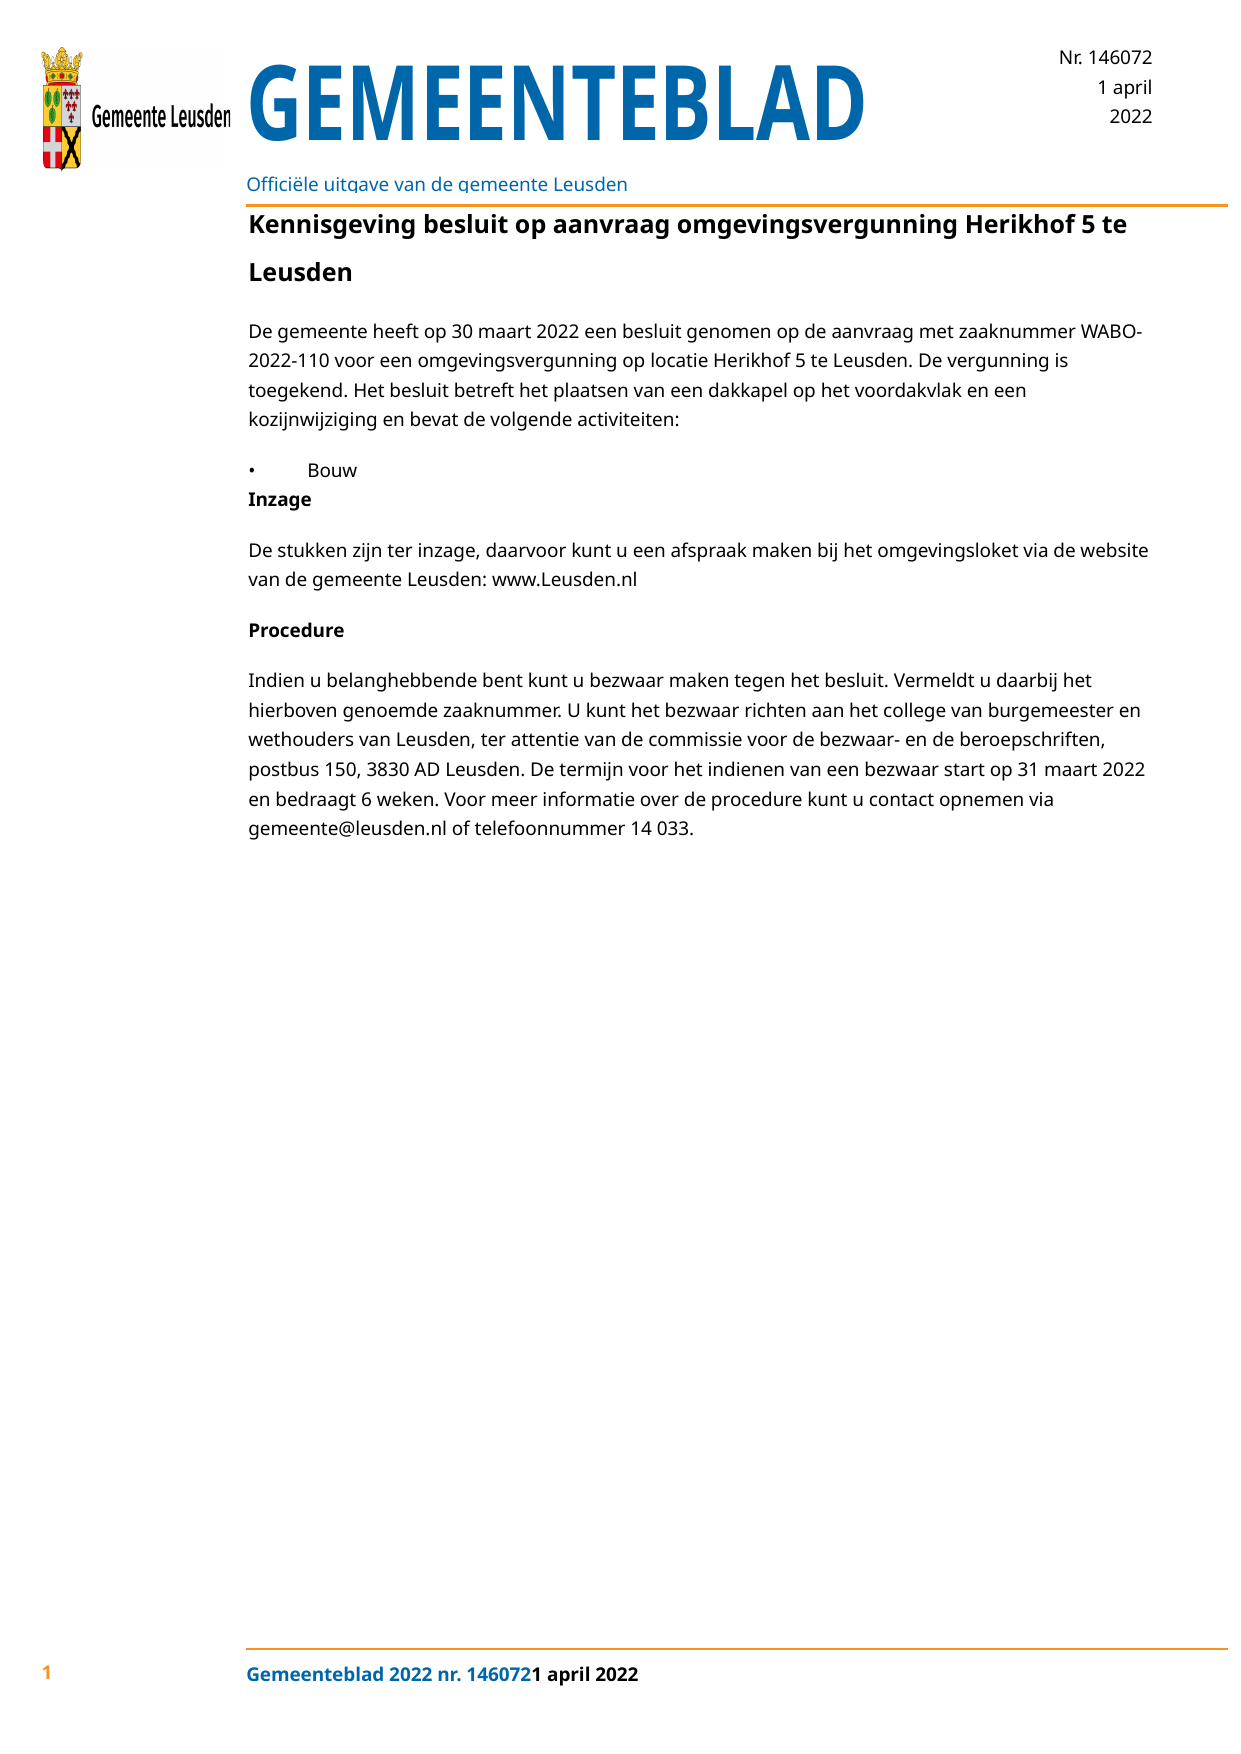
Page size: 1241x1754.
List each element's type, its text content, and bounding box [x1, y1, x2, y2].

text Inzage [248, 487, 1152, 512]
text Indien u belanghebbende bent kunt u bezwaar maken tegen het besluit. Vermeldt u daarbij het hierboven genoemde zaaknummer. U kunt het bezwaar richten aan het college van burgemeester en wethouders van Leusden, ter attentie van de commissie voor de bezwaar- en de beroepschriften, postbus 150, 3830 AD Leusden. De termijn voor het indienen van een bezwaar start op 31 maart 2022 en bedraagt 6 weken. Voor meer informatie over de procedure kunt u contact opnemen via gemeente@leusden.nl of telefoonnummer 14 033. [248, 667, 1152, 841]
text Procedure [248, 617, 1152, 643]
picture [41, 47, 231, 172]
text De stukken zijn ter inzage, daarvoor kunt u een afspraak maken bij het omgevingsloket via de website van de gemeente Leusden: www.Leusden.nl [248, 537, 1152, 592]
text De gemeente heeft op 30 maart 2022 een besluit genomen op de aanvraag met zaaknummer WABO-2022-110 voor een omgevingsvergunning op locatie Herikhof 5 te Leusden. De vergunning is toegekend. Het besluit betreft het plaatsen van een dakkapel op het voordakvlak en een kozijnwijziging en bevat de volgende activiteiten: [248, 318, 1152, 432]
text Kennisgeving besluit op aanvraag omgevingsvergunning Herikhof 5 te Leusden [248, 207, 1152, 288]
list Bouw [248, 457, 1152, 483]
